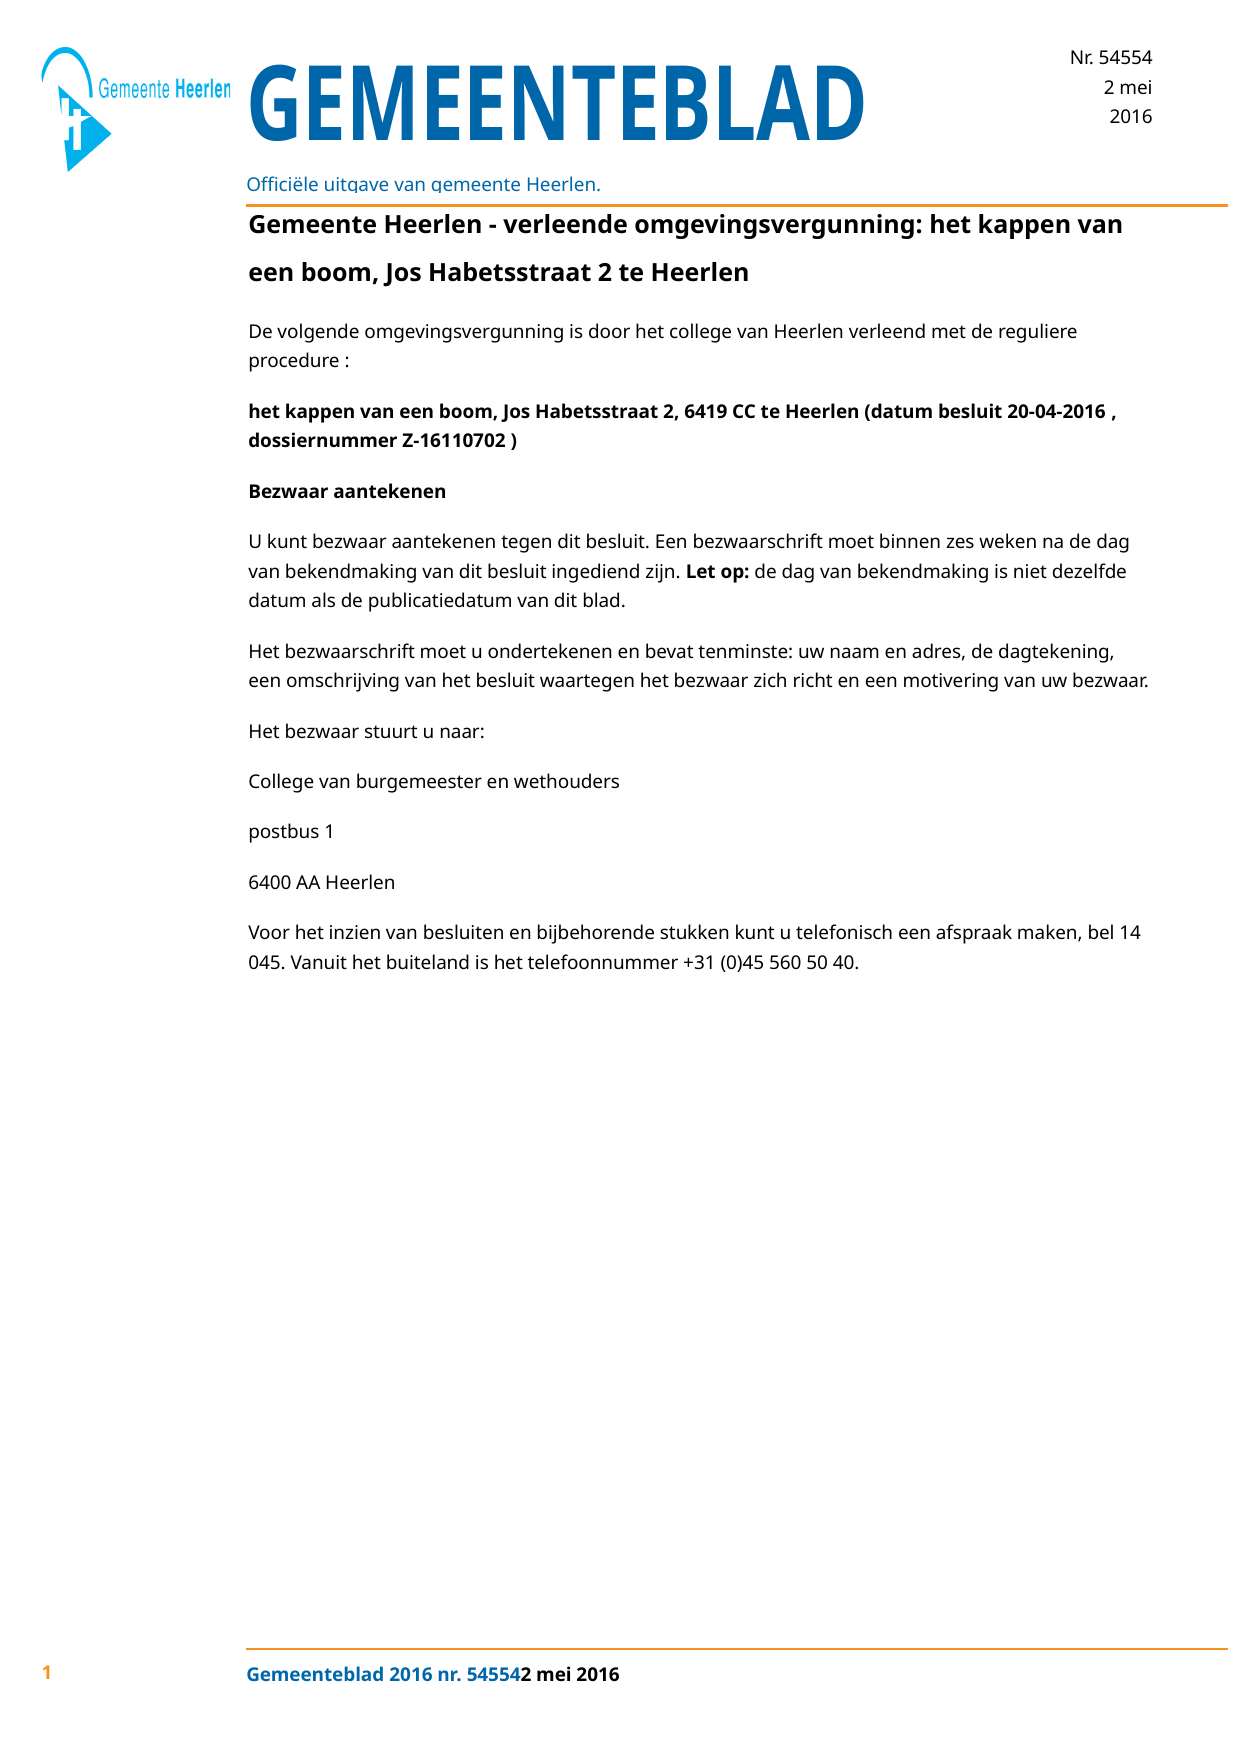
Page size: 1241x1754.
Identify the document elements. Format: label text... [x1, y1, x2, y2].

text Het bezwaarschrift moet u ondertekenen en bevat tenminste: uw naam en adres, de dagtekening, een omschrijving van het besluit waartegen het bezwaar zich richt en een motivering van uw bezwaar. [248, 638, 1152, 693]
text U kunt bezwaar aantekenen tegen dit besluit. Een bezwaarschrift moet binnen zes weken na de dag van bekendmaking van dit besluit ingediend zijn. Let op: de dag van bekendmaking is niet dezelfde datum als de publicatiedatum van dit blad. [248, 528, 1152, 613]
text Voor het inzien van besluiten en bijbehorende stukken kunt u telefonisch een afspraak maken, bel 14 045. Vanuit het buiteland is het telefoonnummer +31 (0)45 560 50 40. [248, 919, 1152, 975]
text postbus 1 [248, 819, 1152, 844]
text 6400 AA Heerlen [248, 869, 1152, 895]
text College van burgemeester en wethouders [248, 768, 1152, 794]
text Bezwaar aantekenen [248, 478, 1152, 504]
text Het bezwaar stuurt u naar: [248, 718, 1152, 744]
text het kappen van een boom, Jos Habetsstraat 2, 6419 CC te Heerlen (datum besluit 20-04-2016 , dossiernummer Z-16110702 ) [248, 398, 1152, 453]
text Gemeente Heerlen - verleende omgevingsvergunning: het kappen van een boom, Jos Habetsstraat 2 te Heerlen [248, 207, 1152, 288]
picture [41, 47, 58, 70]
text De volgende omgevingsvergunning is door het college van Heerlen verleend met de reguliere procedure : [248, 318, 1152, 373]
picture [41, 47, 231, 172]
